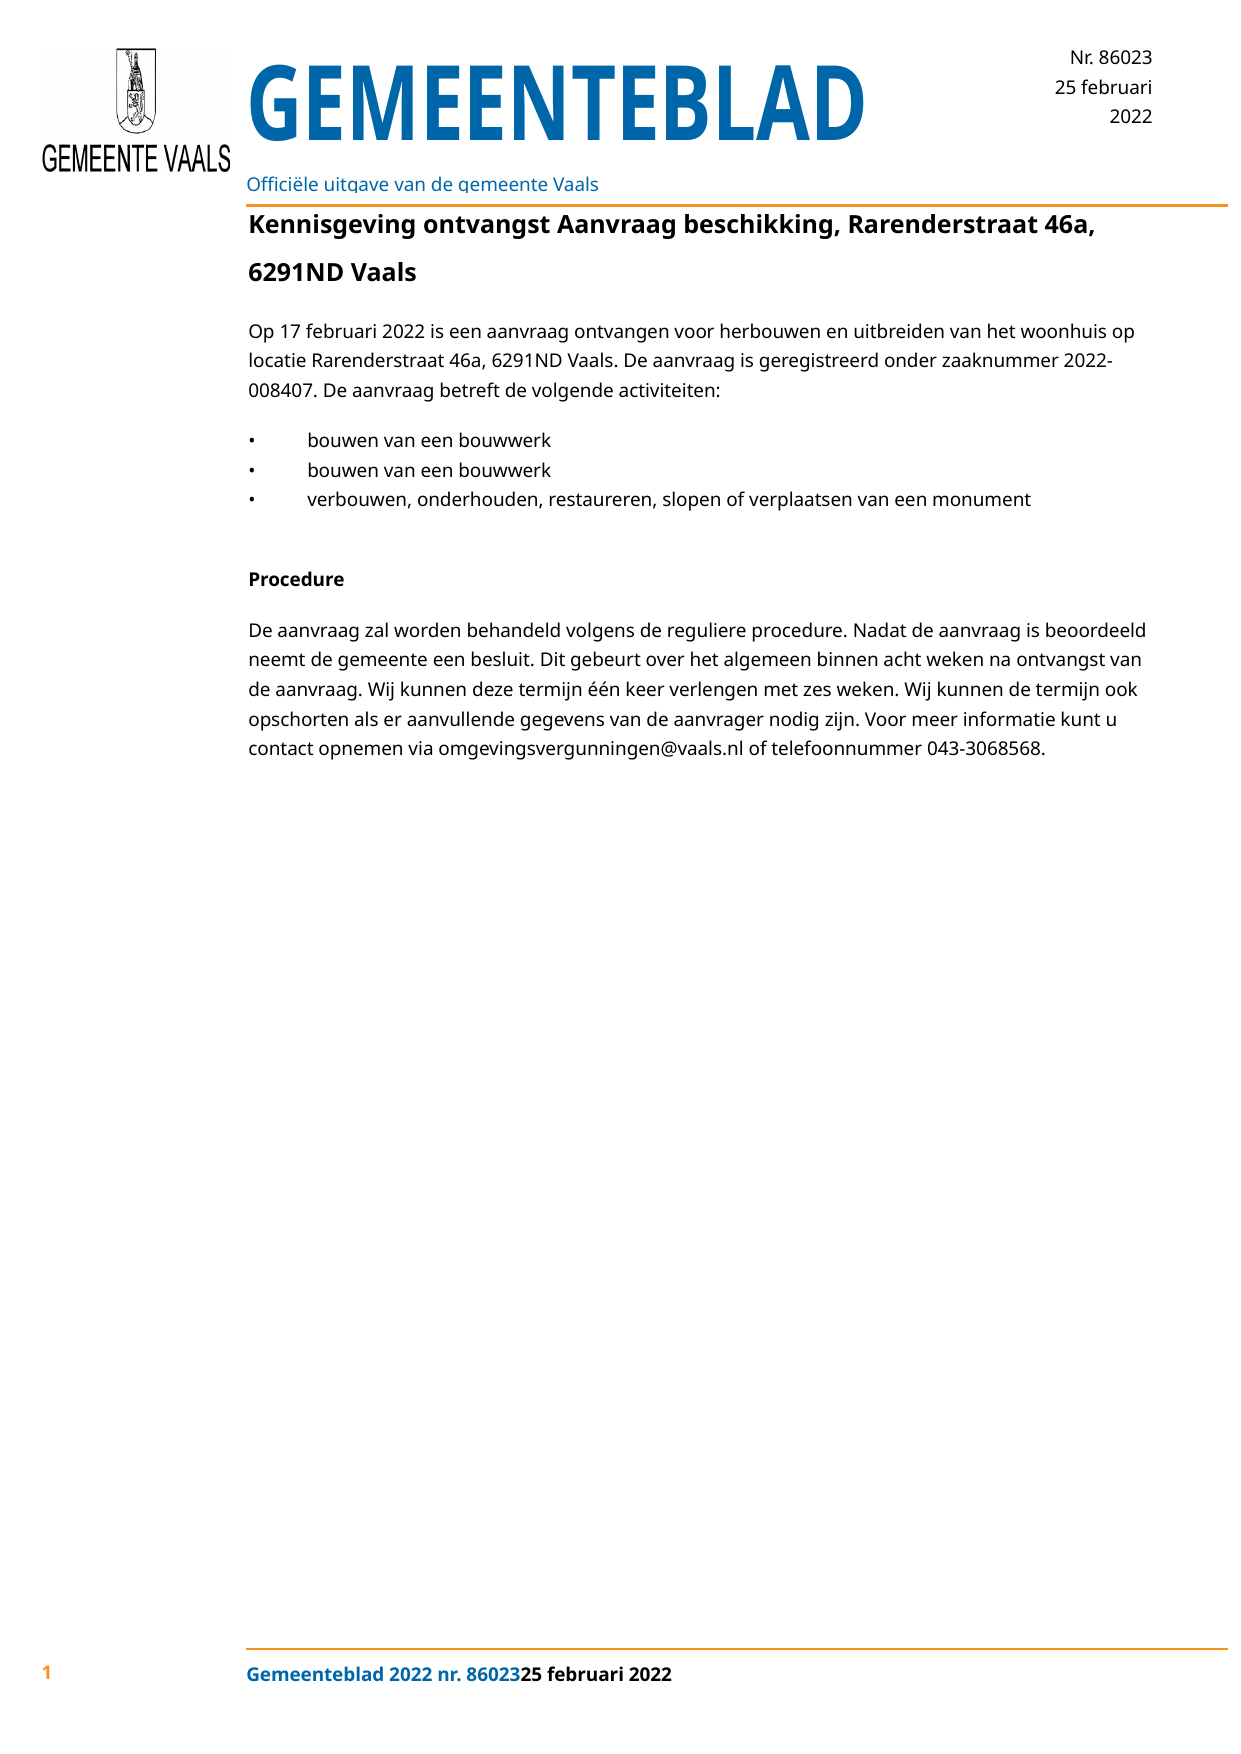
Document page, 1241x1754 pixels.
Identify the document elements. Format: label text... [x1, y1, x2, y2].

text Op 17 februari 2022 is een aanvraag ontvangen voor herbouwen en uitbreiden van het woonhuis op locatie Rarenderstraat 46a, 6291ND Vaals. De aanvraag is geregistreerd onder zaaknummer 2022-008407. De aanvraag betreft de volgende activiteiten: [248, 318, 1152, 403]
list verbouwen, onderhouden, restaureren, slopen of verplaatsen van een monument [248, 487, 1152, 512]
text Procedure [248, 567, 1152, 592]
picture [41, 47, 231, 172]
list bouwen van een bouwwerk [248, 457, 1152, 483]
text De aanvraag zal worden behandeld volgens de reguliere procedure. Nadat de aanvraag is beoordeeld neemt de gemeente een besluit. Dit gebeurt over het algemeen binnen acht weken na ontvangst van de aanvraag. Wij kunnen deze termijn één keer verlengen met zes weken. Wij kunnen de termijn ook opschorten als er aanvullende gegevens van de aanvrager nodig zijn. Voor meer informatie kunt u contact opnemen via omgevingsvergunningen@vaals.nl of telefoonnummer 043-3068568. [248, 617, 1152, 761]
text Kennisgeving ontvangst Aanvraag beschikking, Rarenderstraat 46a, 6291ND Vaals [248, 207, 1152, 288]
list bouwen van een bouwwerk [248, 427, 1152, 453]
